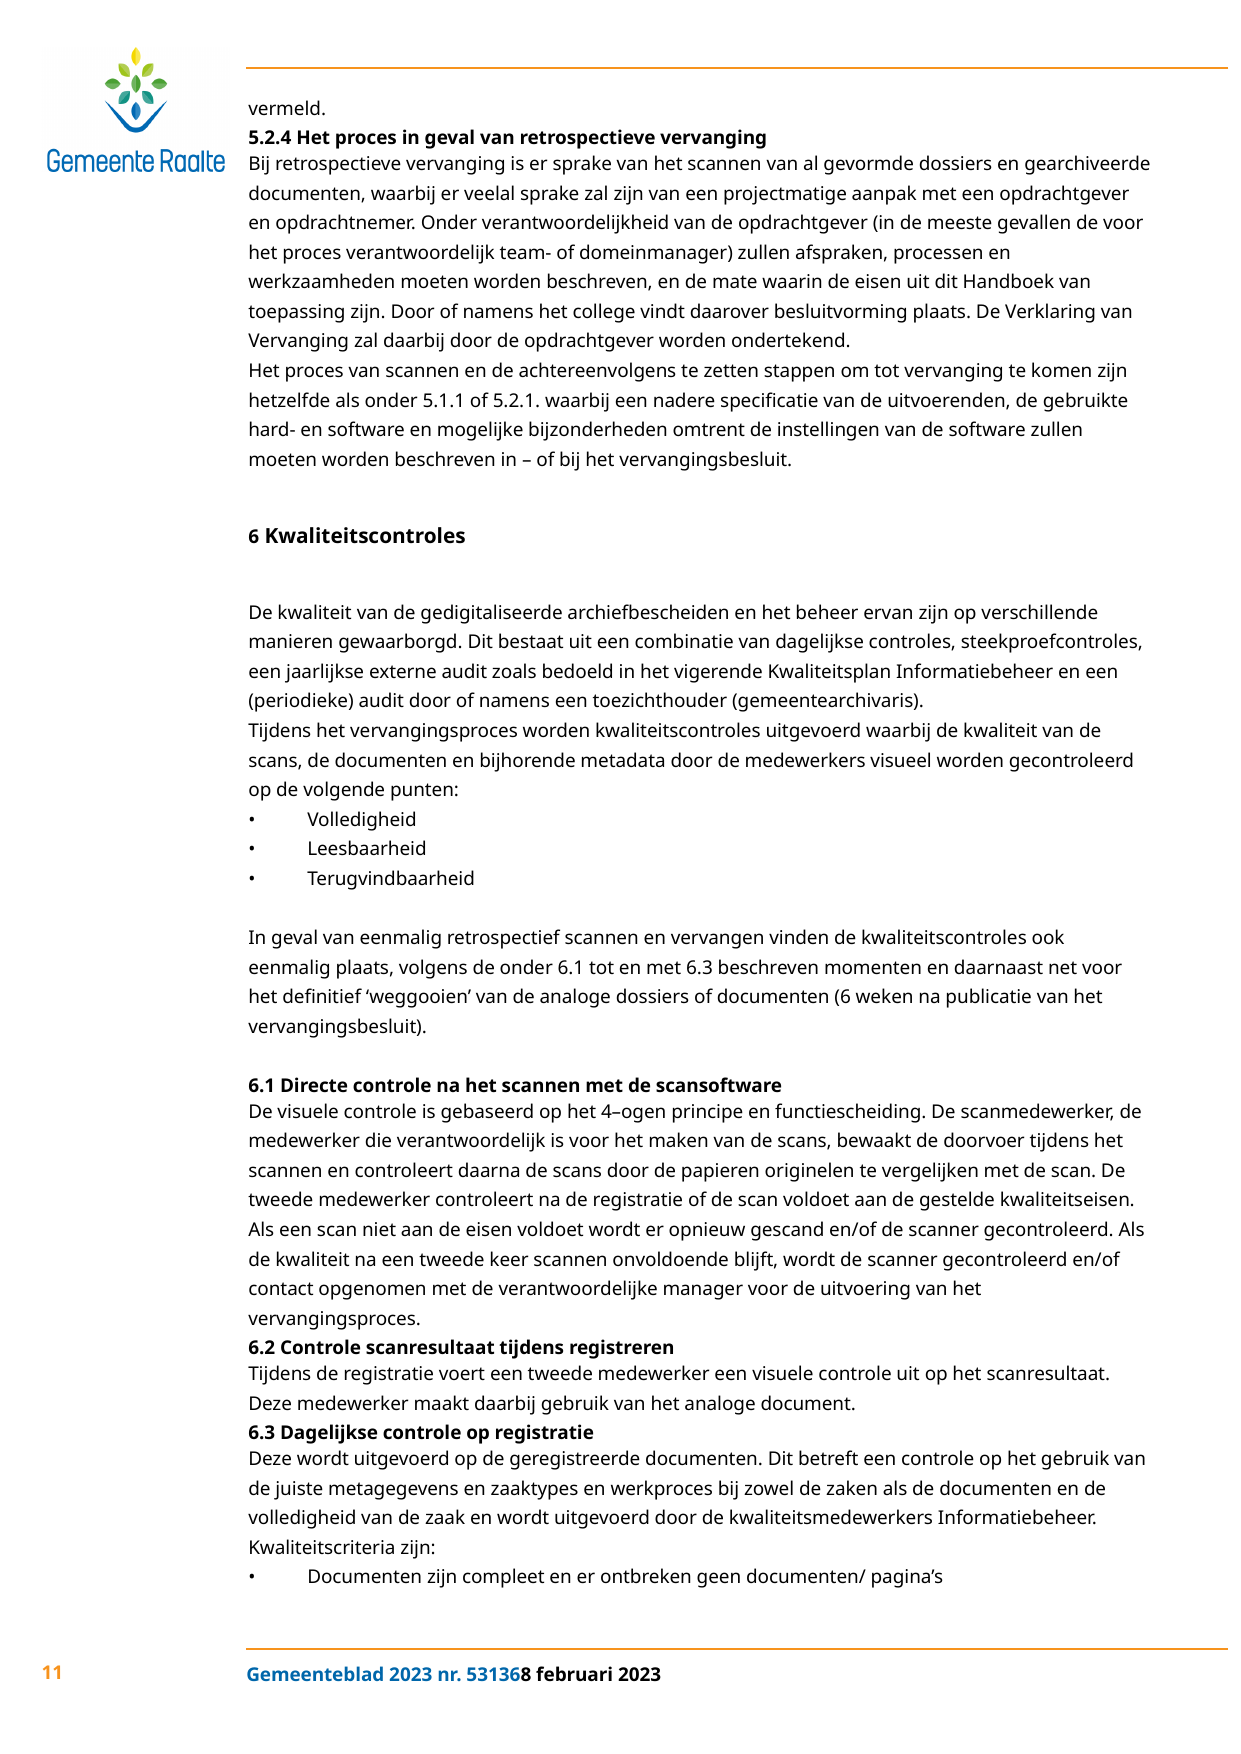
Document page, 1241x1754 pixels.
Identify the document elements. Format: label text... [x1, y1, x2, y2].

text 5.2.4 Het proces in geval van retrospectieve vervanging [248, 124, 1152, 150]
text Bij retrospectieve vervanging is er sprake van het scannen van al gevormde dossiers en gearchiveerde documenten, waarbij er veelal sprake zal zijn van een projectmatige aanpak met een opdrachtgever en opdrachtnemer. Onder verantwoordelijkheid van de opdrachtgever (in de meeste gevallen de voor het proces verantwoordelijk team- of domeinmanager) zullen afspraken, processen en werkzaamheden moeten worden beschreven, en de mate waarin de eisen uit dit Handboek van toepassing zijn. Door of namens het college vindt daarover besluitvorming plaats. De Verklaring van Vervanging zal daarbij door de opdrachtgever worden ondertekend. [248, 150, 1152, 353]
text Als een scan niet aan de eisen voldoet wordt er opnieuw gescand en/of de scanner gecontroleerd. Als de kwaliteit na een tweede keer scannen onvoldoende blijft, wordt de scanner gecontroleerd en/of contact opgenomen met de verantwoordelijke manager voor de uitvoering van het vervangingsproces. [248, 1216, 1152, 1331]
text Tijdens het vervangingsproces worden kwaliteitscontroles uitgevoerd waarbij de kwaliteit van de scans, de documenten en bijhorende metadata door de medewerkers visueel worden gecontroleerd op de volgende punten: [248, 717, 1152, 802]
list Terugvindbaarheid [248, 865, 1152, 891]
text In geval van eenmalig retrospectief scannen en vervangen vinden de kwaliteitscontroles ook eenmalig plaats, volgens de onder 6.1 tot en met 6.3 beschreven momenten en daarnaast net voor het definitief ‘weggooien’ van de analoge dossiers of documenten (6 weken na publicatie van het vervangingsbesluit). [248, 924, 1152, 1039]
text De visuele controle is gebaseerd op het 4–ogen principe en functiescheiding. De scanmedewerker, de medewerker die verantwoordelijk is voor het maken van de scans, bewaakt de doorvoer tijdens het scannen en controleert daarna de scans door de papieren originelen te vergelijken met de scan. De tweede medewerker controleert na de registratie of de scan voldoet aan de gestelde kwaliteitseisen. [248, 1098, 1152, 1212]
text 6.3 Dagelijkse controle op registratie [248, 1419, 1152, 1445]
text Tijdens de registratie voert een tweede medewerker een visuele controle uit op het scanresultaat. Deze medewerker maakt daarbij gebruik van het analoge document. [248, 1360, 1152, 1416]
text vermeld. [248, 95, 1152, 121]
picture [41, 47, 231, 172]
text 6 Kwaliteitscontroles [248, 521, 1152, 549]
text 6.1 Directe controle na het scannen met de scansoftware [248, 1072, 1152, 1098]
text Deze wordt uitgevoerd op de geregistreerde documenten. Dit betreft een controle op het gebruik van de juiste metagegevens en zaaktypes en werkproces bij zowel de zaken als de documenten en de volledigheid van de zaak en wordt uitgevoerd door de kwaliteitsmedewerkers Informatiebeheer. [248, 1445, 1152, 1530]
text De kwaliteit van de gedigitaliseerde archiefbescheiden en het beheer ervan zijn op verschillende manieren gewaarborgd. Dit bestaat uit een combinatie van dagelijkse controles, steekproefcontroles, een jaarlijkse externe audit zoals bedoeld in het vigerende Kwaliteitsplan Informatiebeheer en een (periodieke) audit door of namens een toezichthouder (gemeentearchivaris). [248, 599, 1152, 713]
text Het proces van scannen en de achtereenvolgens te zetten stappen om tot vervanging te komen zijn hetzelfde als onder 5.1.1 of 5.2.1. waarbij een nadere specificatie van de uitvoerenden, de gebruikte hard- en software en mogelijke bijzonderheden omtrent de instellingen van de software zullen moeten worden beschreven in – of bij het vervangingsbesluit. [248, 357, 1152, 472]
text 6.2 Controle scanresultaat tijdens registreren [248, 1334, 1152, 1360]
list Leesbaarheid [248, 836, 1152, 861]
text Kwaliteitscriteria zijn: [248, 1534, 1152, 1560]
list Volledigheid [248, 806, 1152, 832]
list Documenten zijn compleet en er ontbreken geen documenten/ pagina’s [248, 1563, 1152, 1589]
